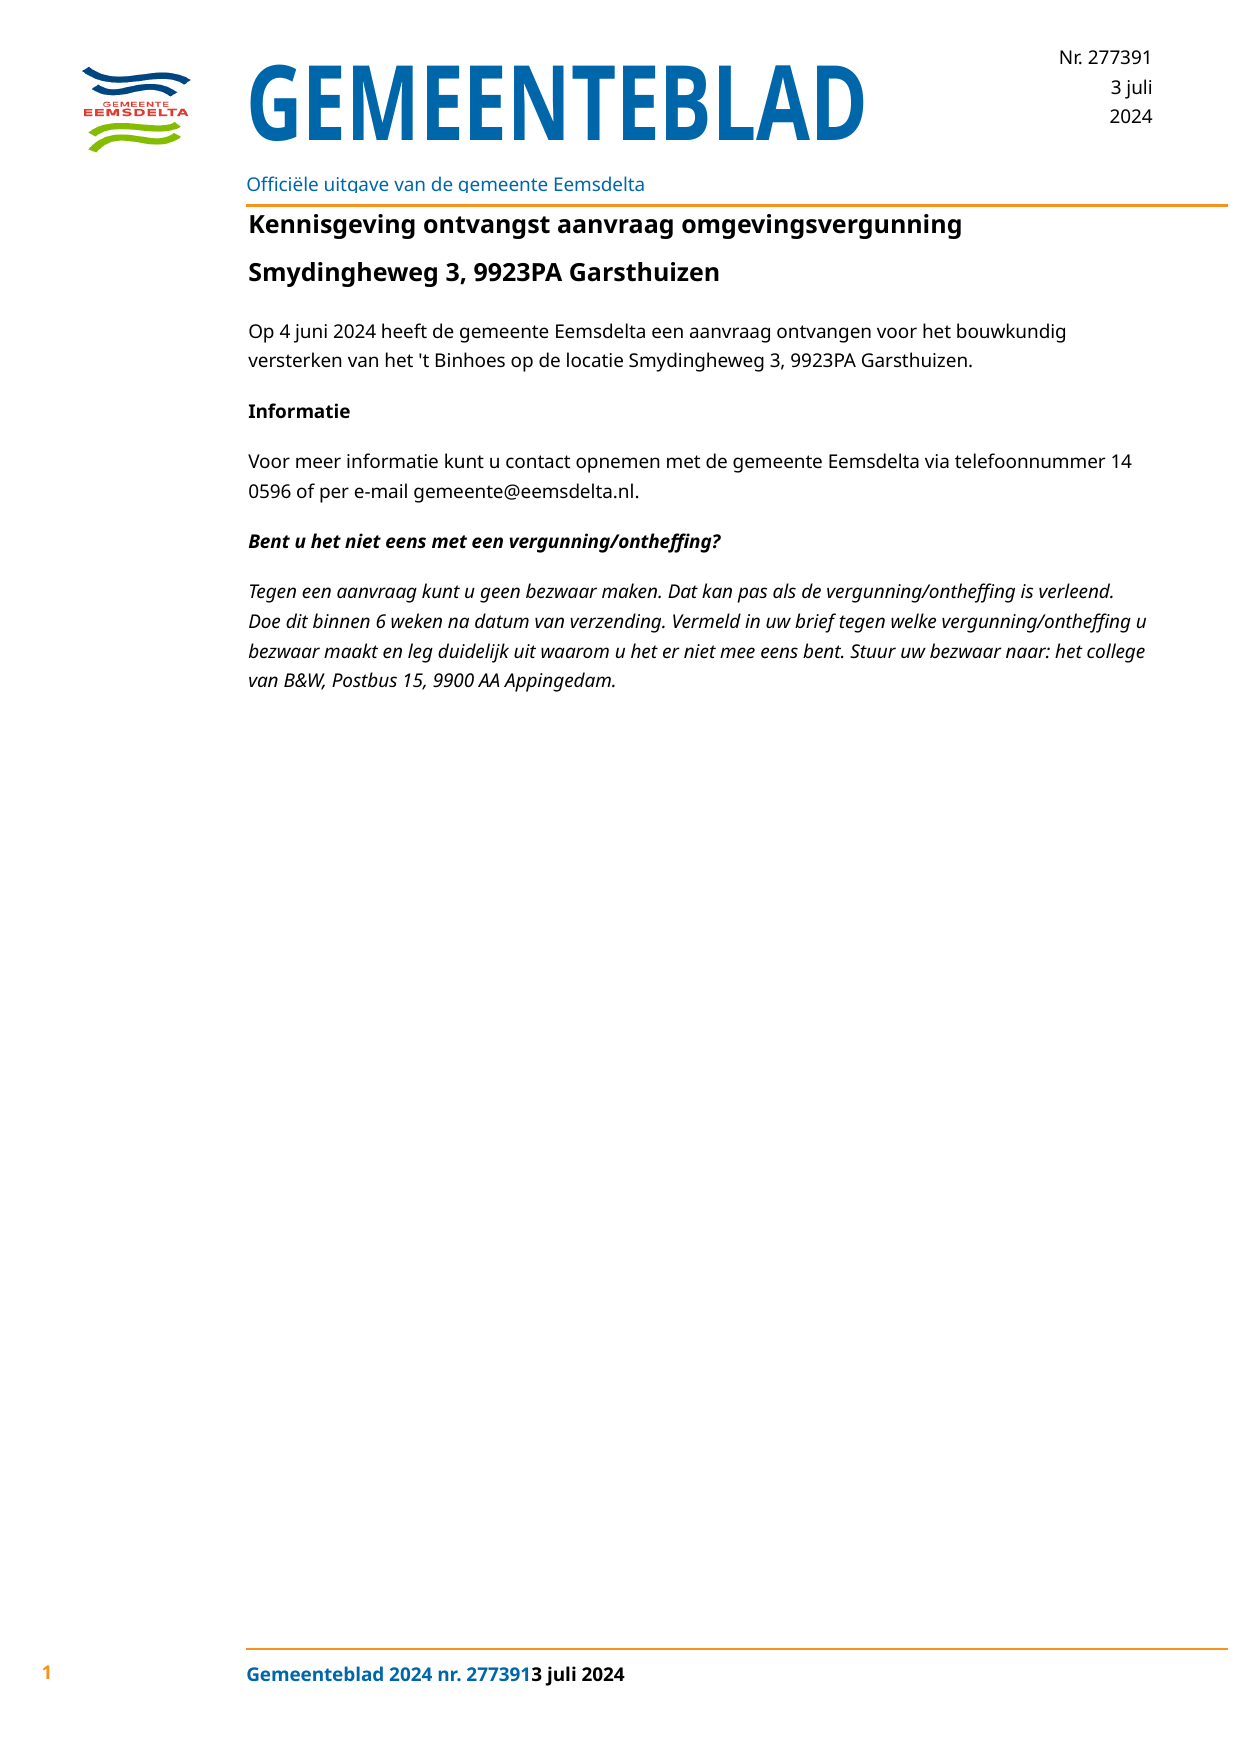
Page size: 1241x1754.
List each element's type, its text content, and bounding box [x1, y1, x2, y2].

text Informatie [248, 398, 1152, 424]
text Tegen een aanvraag kunt u geen bezwaar maken. Dat kan pas als de vergunning/ontheffing is verleend. Doe dit binnen 6 weken na datum van verzending. Vermeld in uw brief tegen welke vergunning/ontheffing u bezwaar maakt en leg duidelijk uit waarom u het er niet mee eens bent. Stuur uw bezwaar naar: het college van B&W, Postbus 15, 9900 AA Appingedam. [248, 579, 1152, 693]
text Bent u het niet eens met een vergunning/ontheffing? [248, 528, 1152, 554]
text Kennisgeving ontvangst aanvraag omgevingsvergunning Smydingheweg 3, 9923PA Garsthuizen [248, 207, 1152, 288]
text Voor meer informatie kunt u contact opnemen met de gemeente Eemsdelta via telefoonnummer 14 0596 of per e-mail gemeente@eemsdelta.nl. [248, 448, 1152, 504]
picture [41, 47, 231, 172]
text Op 4 juni 2024 heeft de gemeente Eemsdelta een aanvraag ontvangen voor het bouwkundig versterken van het 't Binhoes op de locatie Smydingheweg 3, 9923PA Garsthuizen. [248, 318, 1152, 373]
